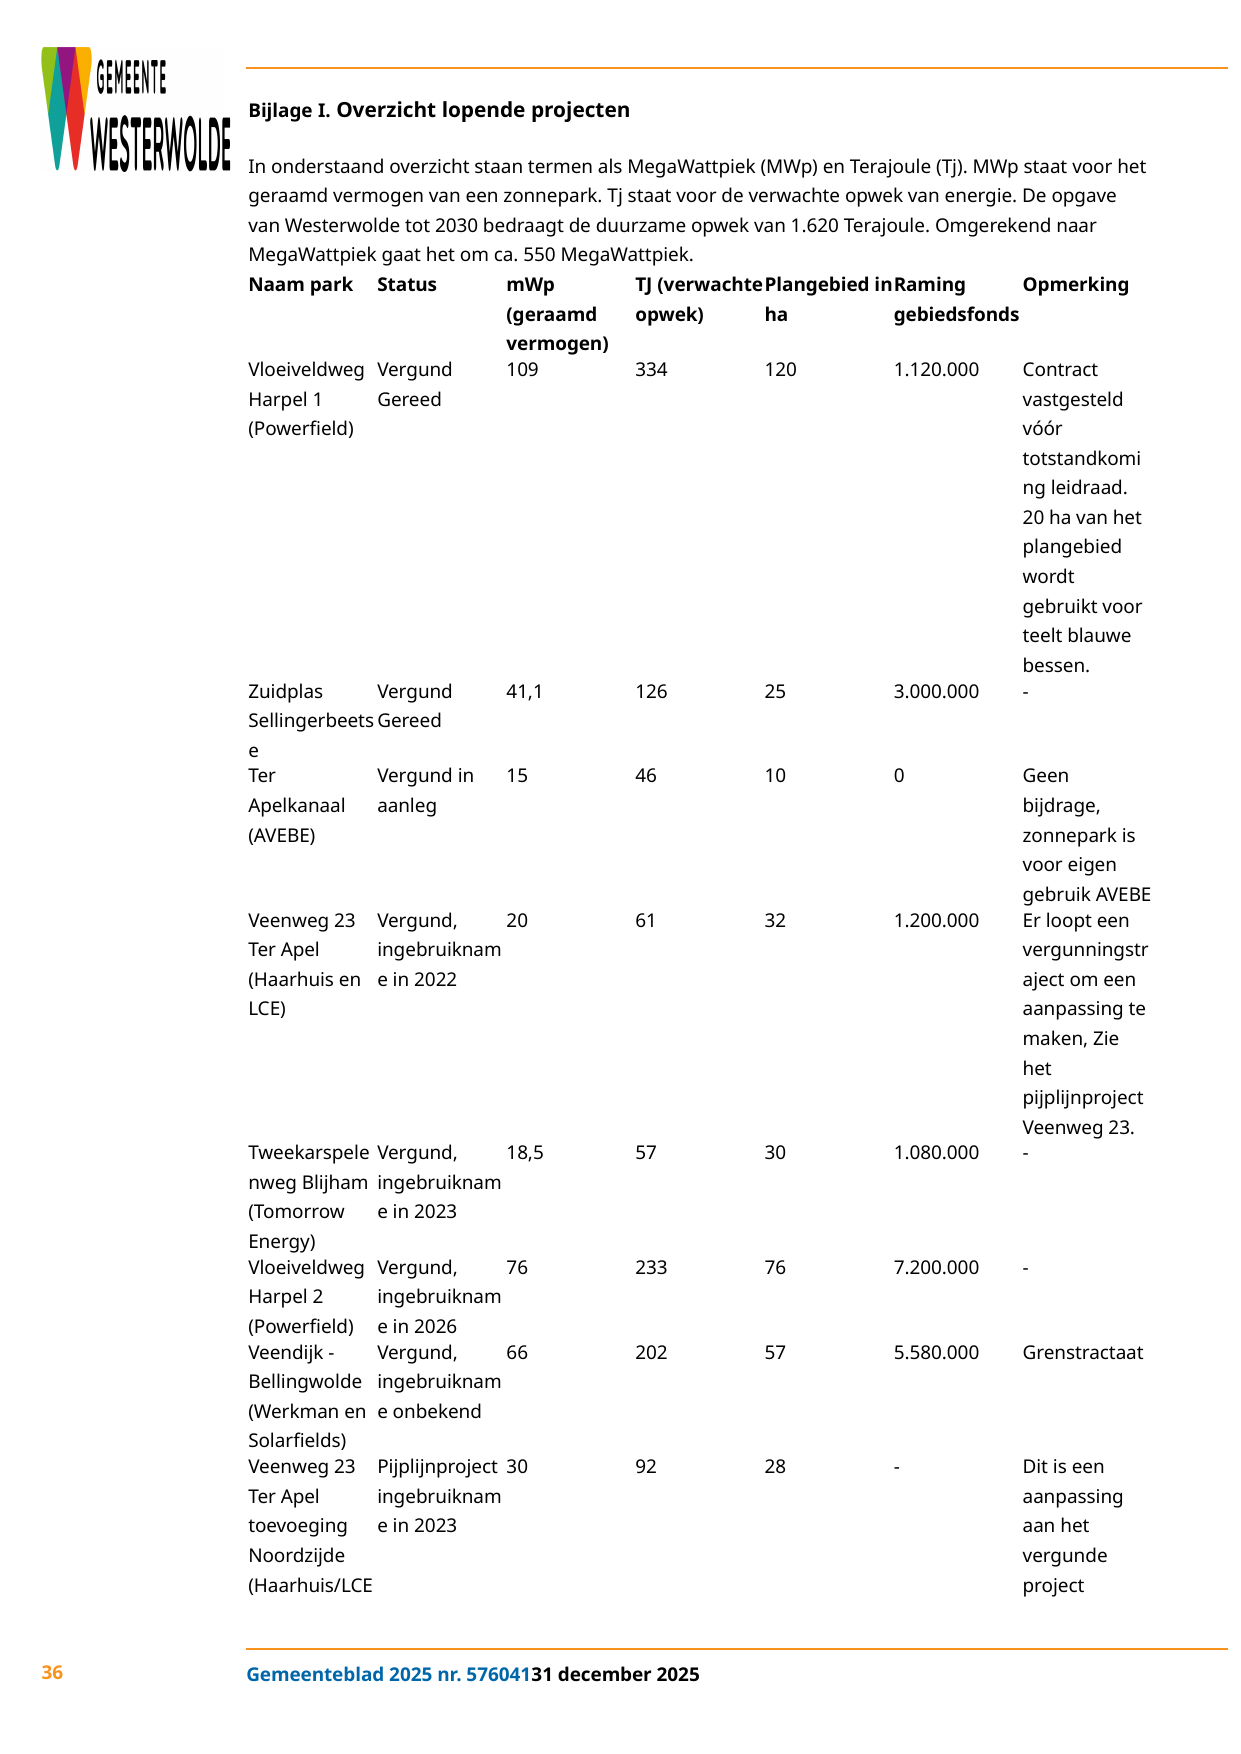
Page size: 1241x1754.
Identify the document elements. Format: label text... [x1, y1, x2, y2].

table_cell 92 [635, 1454, 764, 1597]
table_cell Veendijk -Bellingwolde (Werkman en Solarfields) [248, 1339, 377, 1453]
text In onderstaand overzicht staan termen als MegaWattpiek (MWp) en Terajoule (Tj). MWp staat voor het geraamd vermogen van een zonnepark. Tj staat voor de verwachte opwek van energie. De opgave van Westerwolde tot 2030 bedraagt de duurzame opwek van 1.620 Terajoule. Omgerekend naar MegaWattpiek gaat het om ca. 550 MegaWattpiek. [248, 153, 1152, 267]
table_cell 7.200.000 [894, 1254, 1022, 1339]
table_cell Vergund, ingebruikname in 2023 [377, 1140, 506, 1254]
table_cell Vergund, ingebruikname in 2022 [377, 907, 506, 1139]
table_cell Er loopt een vergunningstraject om een aanpassing te maken, Zie het pijplijnproject Veenweg 23. [1023, 907, 1152, 1139]
table_cell Vergund, ingebruikname in 2026 [377, 1254, 506, 1339]
table_header Naam park [248, 271, 377, 356]
table_cell Ter Apelkanaal (AVEBE) [248, 763, 377, 907]
table_cell 20 [506, 907, 635, 1139]
table_cell 109 [506, 356, 635, 678]
table_cell 30 [506, 1454, 635, 1597]
table_cell 15 [506, 763, 635, 907]
table_cell Vergund Gereed [377, 356, 506, 678]
table_cell 334 [635, 356, 764, 678]
table_cell 57 [764, 1339, 893, 1453]
table_cell 1.200.000 [894, 907, 1022, 1139]
table_cell Vergund, ingebruikname onbekend [377, 1339, 506, 1453]
table_cell 1.080.000 [894, 1140, 1022, 1254]
table_cell 3.000.000 [894, 678, 1022, 763]
table_cell 28 [764, 1454, 893, 1597]
table_cell Zuidplas Sellingerbeetse [248, 678, 377, 763]
table_cell Veenweg 23 Ter Apel (Haarhuis en LCE) [248, 907, 377, 1139]
table_cell 76 [506, 1254, 635, 1339]
table_cell 41,1 [506, 678, 635, 763]
table_cell - [1023, 1254, 1152, 1339]
table_cell Tweekarspelenweg Blijham (Tomorrow Energy) [248, 1140, 377, 1254]
table_cell 66 [506, 1339, 635, 1453]
table_cell Contract vastgesteld vóór totstandkoming leidraad. 20 ha van het plangebied wordt gebruikt voor teelt blauwe bessen. [1023, 356, 1152, 678]
table_cell 202 [635, 1339, 764, 1453]
table_cell 0 [894, 763, 1022, 907]
table_header Raming gebiedsfonds [894, 271, 1022, 356]
table_cell Geen bijdrage, zonnepark is voor eigen gebruik AVEBE [1023, 763, 1152, 907]
table_cell 18,5 [506, 1140, 635, 1254]
table_cell Pijplijnproject ingebruikname in 2023 [377, 1454, 506, 1597]
table_header Opmerking [1023, 271, 1152, 356]
table_cell Grenstractaat [1023, 1339, 1152, 1453]
table_header Plangebied in ha [764, 271, 893, 356]
table_header mWp (geraamd vermogen) [506, 271, 635, 356]
text Bijlage I. Overzicht lopende projecten [248, 95, 1152, 123]
table_cell - [894, 1454, 1022, 1597]
table_cell - [1023, 1140, 1152, 1254]
table_cell 46 [635, 763, 764, 907]
table_cell 120 [764, 356, 893, 678]
table_cell Vergund in aanleg [377, 763, 506, 907]
table_cell Vloeiveldweg Harpel 2 (Powerfield) [248, 1254, 377, 1339]
table_cell 61 [635, 907, 764, 1139]
table_header TJ (verwachte opwek) [635, 271, 764, 356]
picture [41, 47, 231, 172]
table_cell 1.120.000 [894, 356, 1022, 678]
table_header Status [377, 271, 506, 356]
table_cell Dit is een aanpassing aan het vergunde project [1023, 1454, 1152, 1597]
table_cell 30 [764, 1140, 893, 1254]
table_cell 5.580.000 [894, 1339, 1022, 1453]
table_cell Vloeiveldweg Harpel 1 (Powerfield) [248, 356, 377, 678]
table_cell 25 [764, 678, 893, 763]
table_cell - [1023, 678, 1152, 763]
table_cell 233 [635, 1254, 764, 1339]
table_cell Vergund Gereed [377, 678, 506, 763]
table_cell Veenweg 23 Ter Apel toevoeging Noordzijde (Haarhuis/LCE [248, 1454, 377, 1597]
table_cell 57 [635, 1140, 764, 1254]
table_cell 76 [764, 1254, 893, 1339]
table_cell 32 [764, 907, 893, 1139]
table_cell 126 [635, 678, 764, 763]
table_cell 10 [764, 763, 893, 907]
